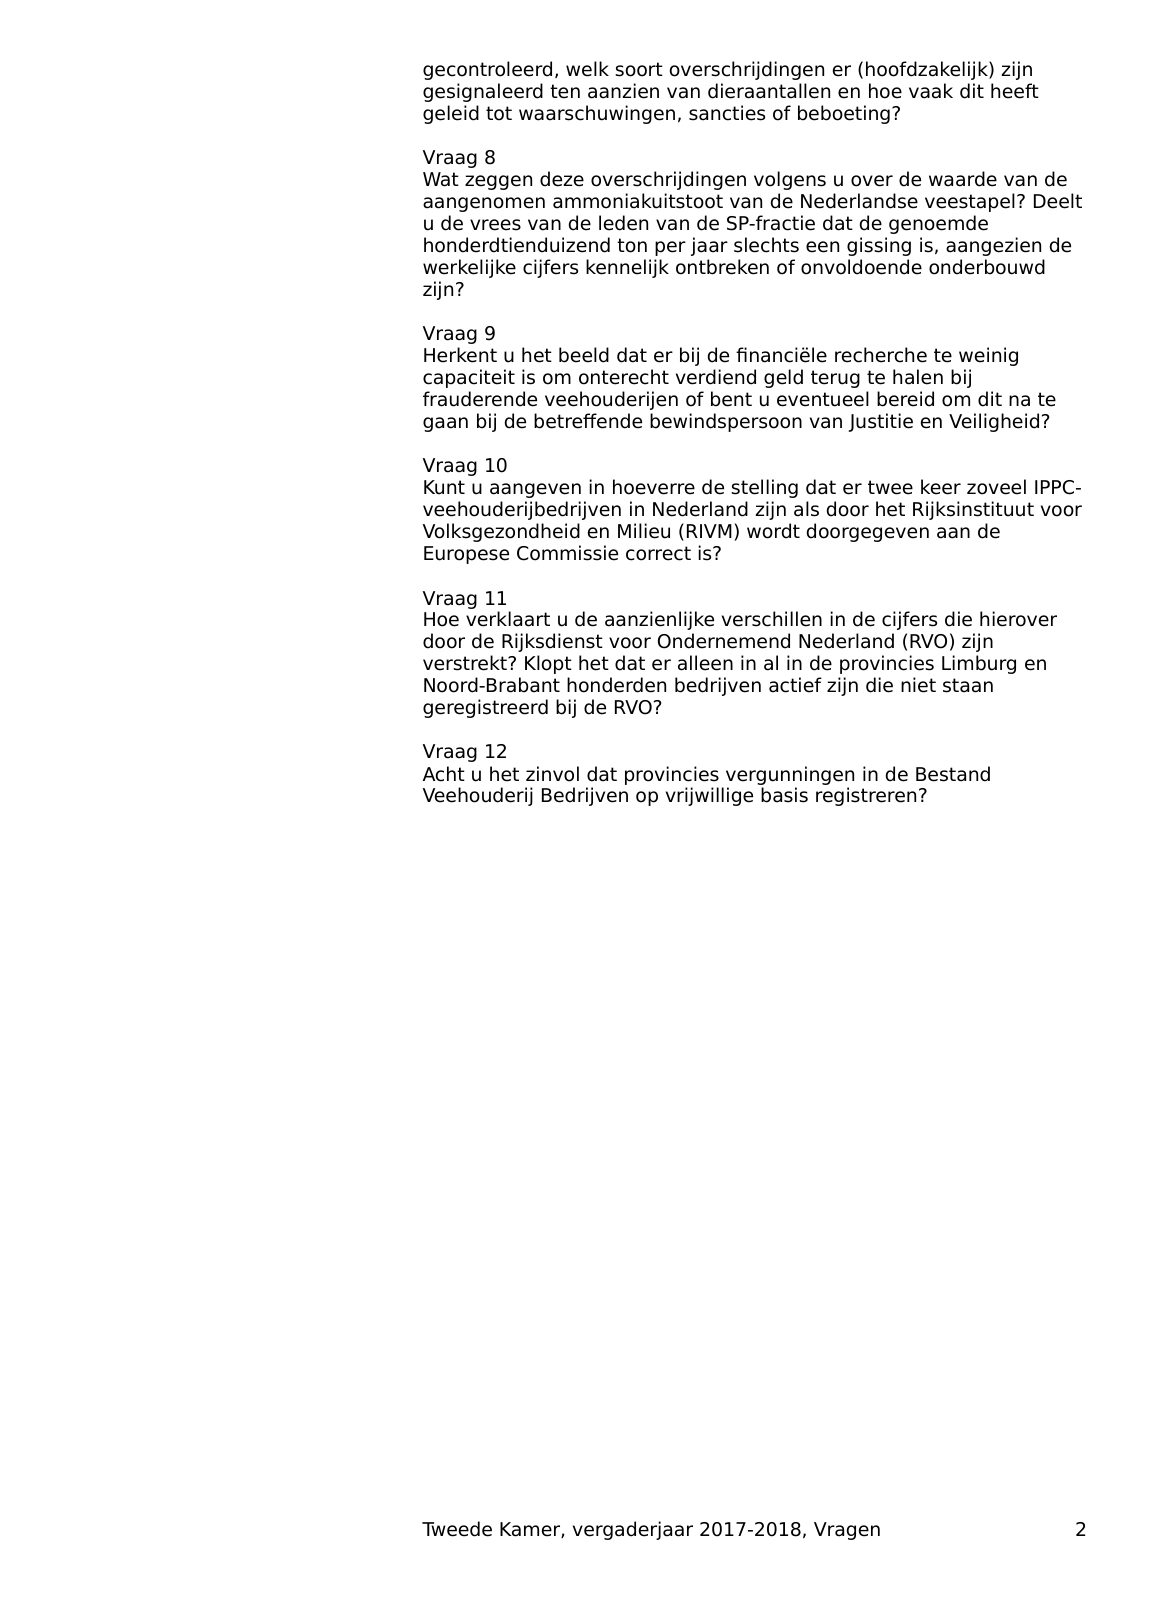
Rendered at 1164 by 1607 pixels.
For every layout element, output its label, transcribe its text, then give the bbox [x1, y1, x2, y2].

text gecontroleerd, welk soort overschrijdingen er (hoofdzakelijk) zijn gesignaleerd ten aanzien van dieraantallen en hoe vaak dit heeft geleid tot waarschuwingen, sancties of beboeting? [422, 59, 1087, 125]
text Vraag 9 [422, 323, 1087, 345]
text Vraag 11 [422, 587, 1087, 609]
text Vraag 10 [422, 455, 1087, 477]
text Vraag 12 [422, 741, 1087, 763]
text Wat zeggen deze overschrijdingen volgens u over de waarde van de aangenomen ammoniakuitstoot van de Nederlandse veestapel? Deelt u de vrees van de leden van de SP-fractie dat de genoemde honderdtienduizend ton per jaar slechts een gissing is, aangezien de werkelijke cijfers kennelijk ontbreken of onvoldoende onderbouwd zijn? [422, 169, 1087, 301]
text Acht u het zinvol dat provincies vergunningen in de Bestand Veehouderij Bedrijven op vrijwillige basis registreren? [422, 763, 1087, 807]
text Kunt u aangeven in hoeverre de stelling dat er twee keer zoveel IPPC-veehouderijbedrijven in Nederland zijn als door het Rijksinstituut voor Volksgezondheid en Milieu (RIVM) wordt doorgegeven aan de Europese Commissie correct is? [422, 477, 1087, 565]
text Vraag 8 [422, 147, 1087, 169]
text Hoe verklaart u de aanzienlijke verschillen in de cijfers die hierover door de Rijksdienst voor Ondernemend Nederland (RVO) zijn verstrekt? Klopt het dat er alleen in al in de provincies Limburg en Noord-Brabant honderden bedrijven actief zijn die niet staan geregistreerd bij de RVO? [422, 609, 1087, 719]
text Herkent u het beeld dat er bij de financiële recherche te weinig capaciteit is om onterecht verdiend geld terug te halen bij frauderende veehouderijen of bent u eventueel bereid om dit na te gaan bij de betreffende bewindspersoon van Justitie en Veiligheid? [422, 345, 1087, 433]
